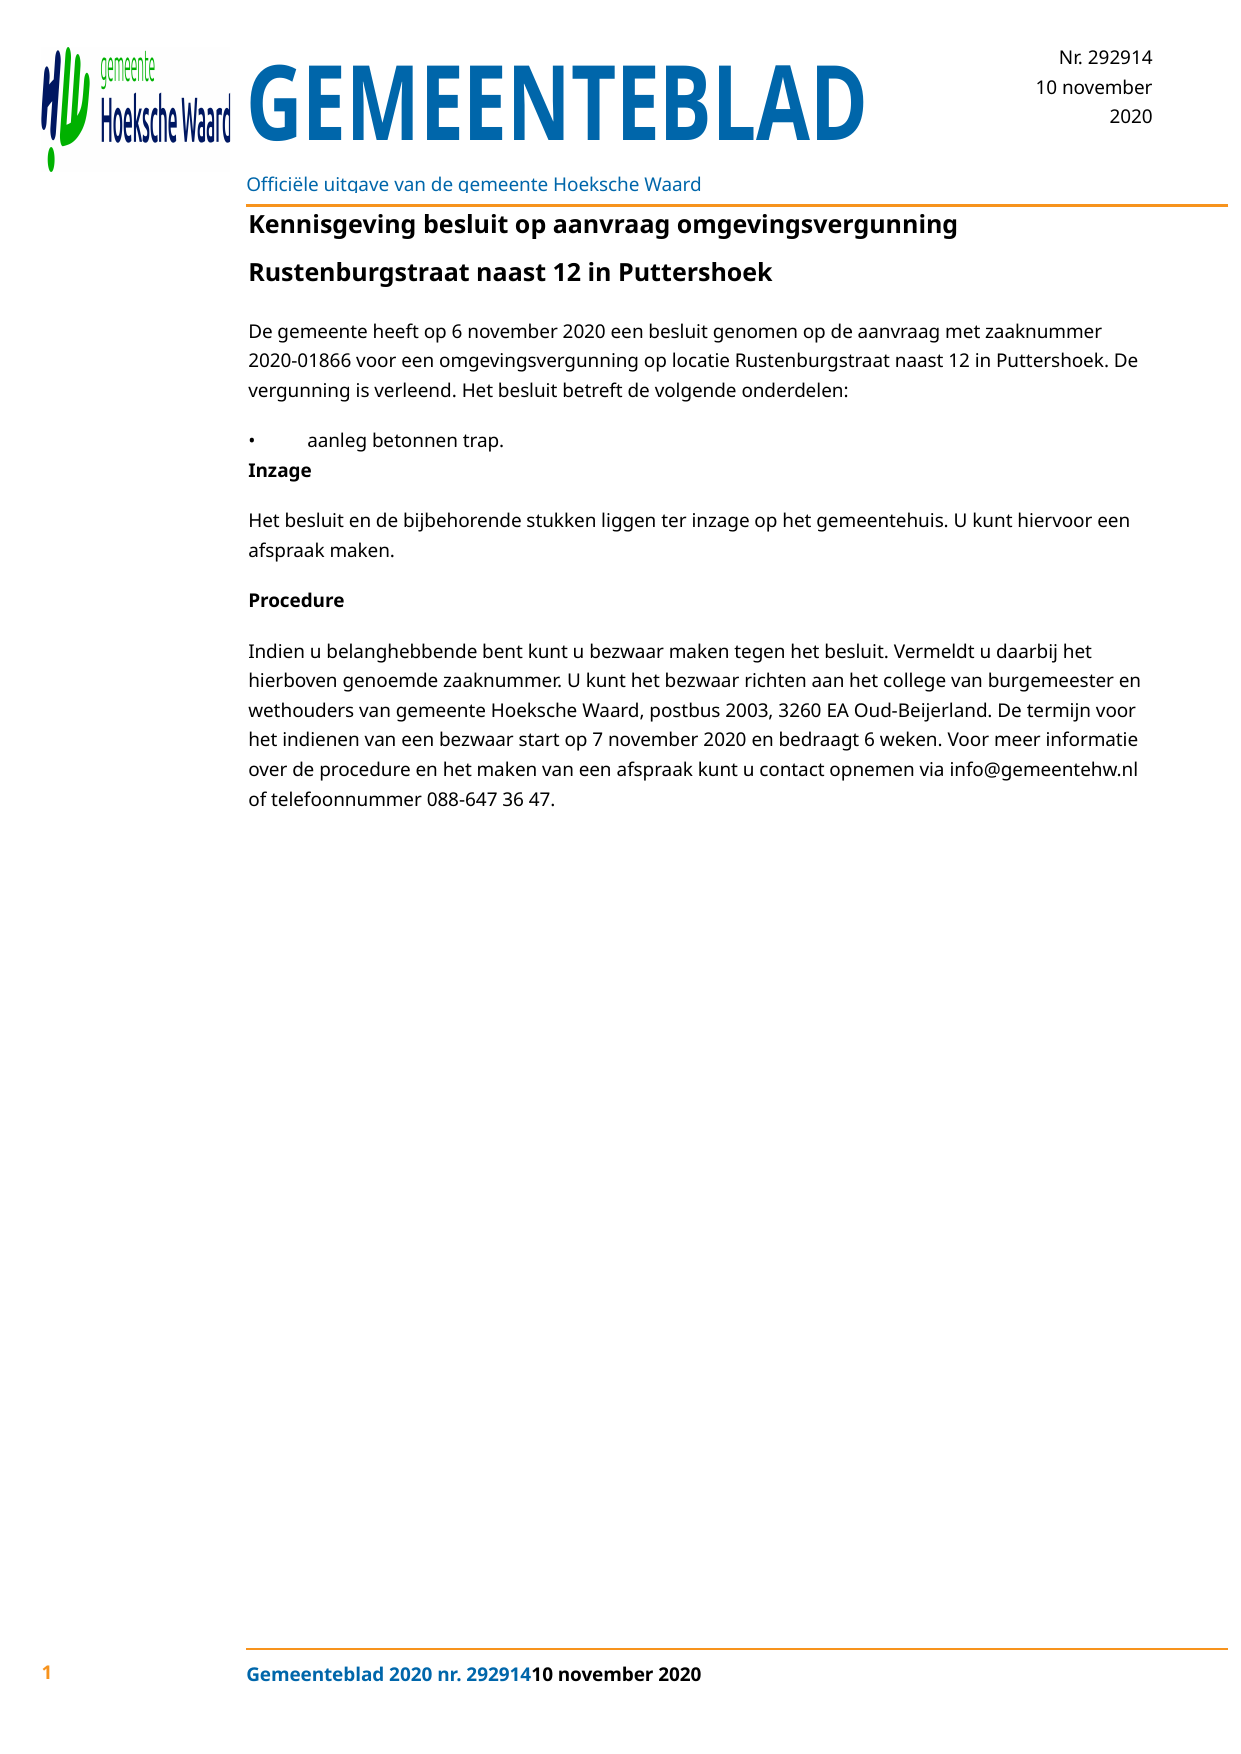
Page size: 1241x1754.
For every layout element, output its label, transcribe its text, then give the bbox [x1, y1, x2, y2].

text Indien u belanghebbende bent kunt u bezwaar maken tegen het besluit. Vermeldt u daarbij het hierboven genoemde zaaknummer. U kunt het bezwaar richten aan het college van burgemeester en wethouders van gemeente Hoeksche Waard, postbus 2003, 3260 EA Oud-Beijerland. De termijn voor het indienen van een bezwaar start op 7 november 2020 en bedraagt 6 weken. Voor meer informatie over de procedure en het maken van een afspraak kunt u contact opnemen via info@gemeentehw.nl of telefoonnummer 088-647 36 47. [248, 638, 1152, 812]
text Procedure [248, 587, 1152, 613]
text Inzage [248, 457, 1152, 483]
text De gemeente heeft op 6 november 2020 een besluit genomen op de aanvraag met zaaknummer 2020-01866 voor een omgevingsvergunning op locatie Rustenburgstraat naast 12 in Puttershoek. De vergunning is verleend. Het besluit betreft de volgende onderdelen: [248, 318, 1152, 403]
text Kennisgeving besluit op aanvraag omgevingsvergunning Rustenburgstraat naast 12 in Puttershoek [248, 207, 1152, 288]
list aanleg betonnen trap. [248, 427, 1152, 453]
text Het besluit en de bijbehorende stukken liggen ter inzage op het gemeentehuis. U kunt hiervoor een afspraak maken. [248, 507, 1152, 563]
picture [41, 47, 231, 172]
